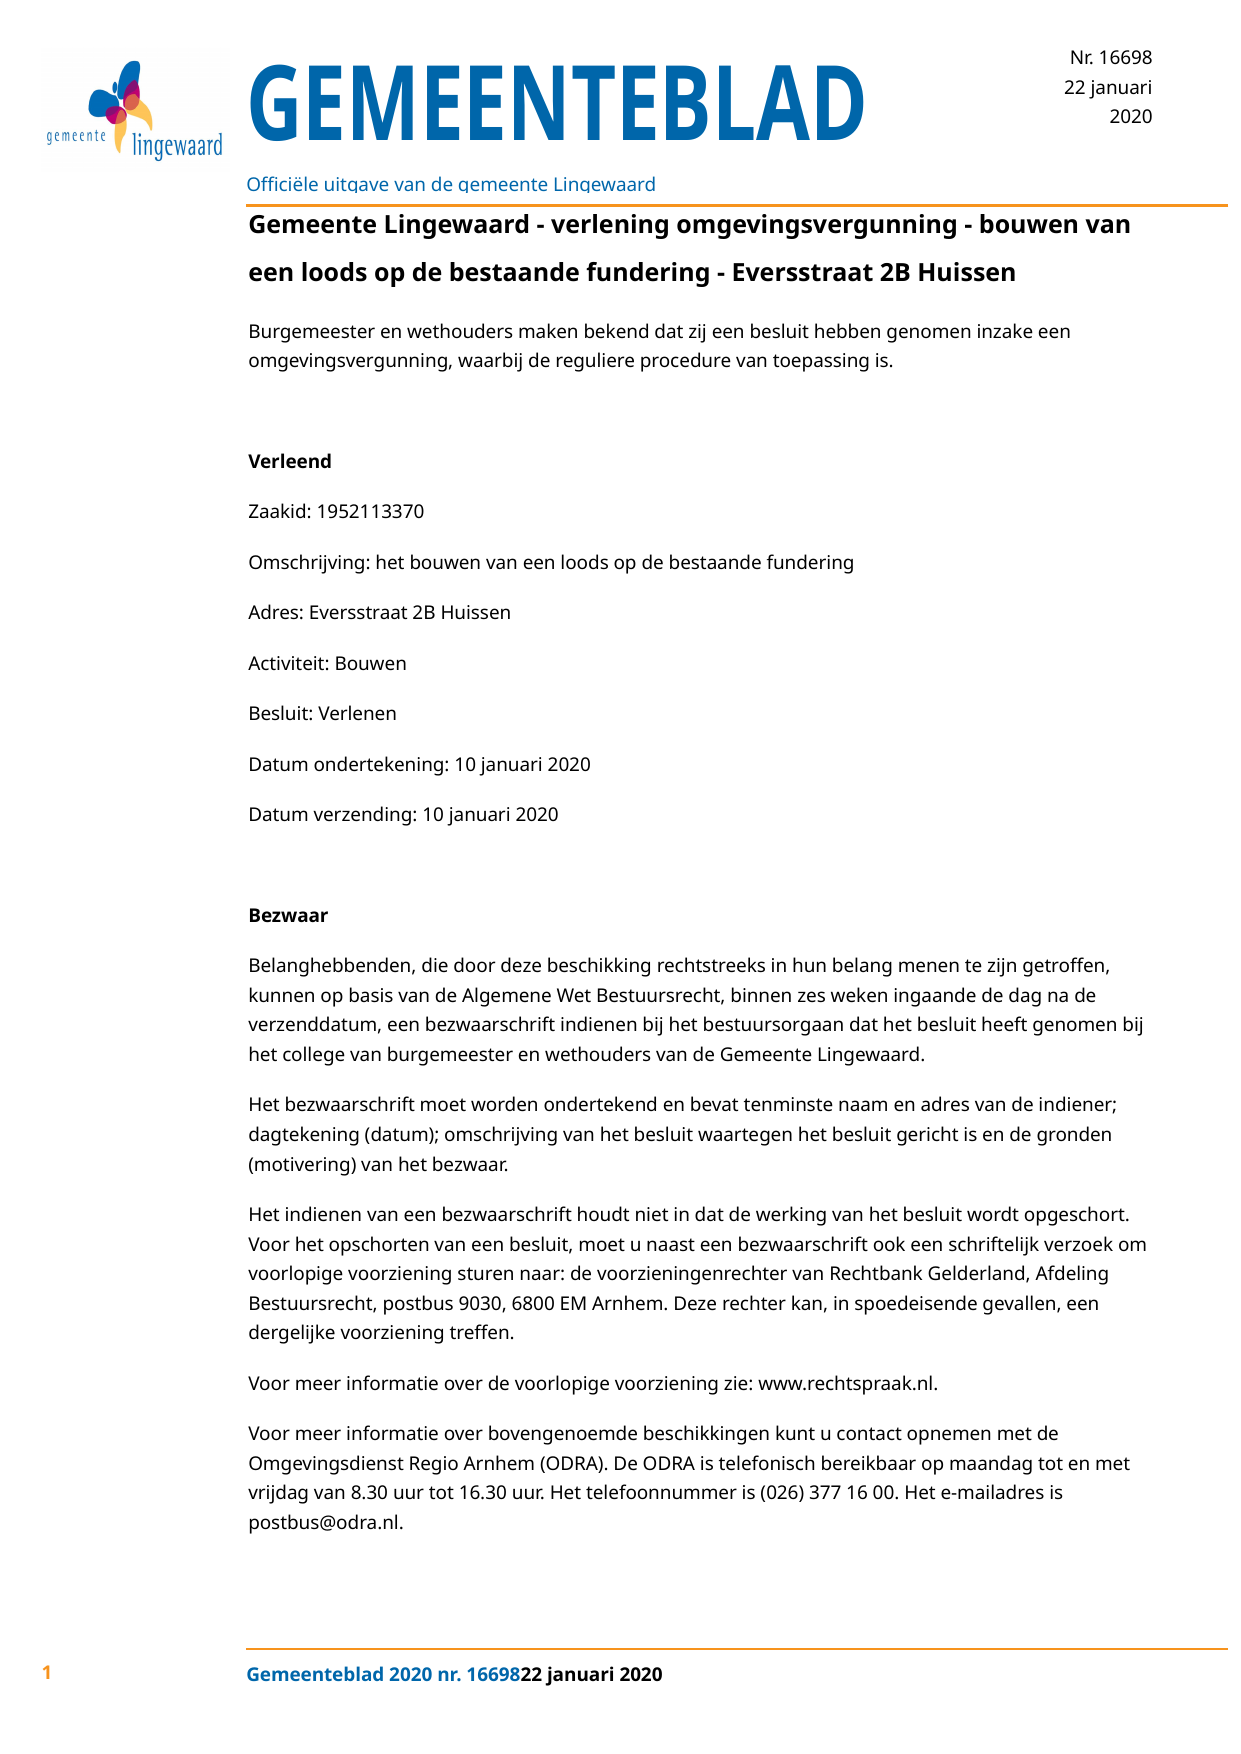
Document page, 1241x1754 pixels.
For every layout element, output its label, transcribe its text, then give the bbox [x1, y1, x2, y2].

picture [41, 47, 231, 172]
text Het indienen van een bezwaarschrift houdt niet in dat de werking van het besluit wordt opgeschort. Voor het opschorten van een besluit, moet u naast een bezwaarschrift ook een schriftelijk verzoek om voorlopige voorziening sturen naar: de voorzieningenrechter van Rechtbank Gelderland, Afdeling Bestuursrecht, postbus 9030, 6800 EM Arnhem. Deze rechter kan, in spoedeisende gevallen, een dergelijke voorziening treffen. [248, 1201, 1152, 1345]
text Activiteit: Bouwen [248, 650, 1152, 676]
text Voor meer informatie over de voorlopige voorziening zie: www.rechtspraak.nl. [248, 1370, 1152, 1396]
text Datum verzending: 10 januari 2020 [248, 801, 1152, 827]
text Zaakid: 1952113370 [248, 499, 1152, 524]
text Gemeente Lingewaard - verlening omgevingsvergunning - bouwen van een loods op de bestaande fundering - Eversstraat 2B Huissen [248, 207, 1152, 288]
text Adres: Eversstraat 2B Huissen [248, 599, 1152, 625]
text Verleend [248, 448, 1152, 474]
text Burgemeester en wethouders maken bekend dat zij een besluit hebben genomen inzake een omgevingsvergunning, waarbij de reguliere procedure van toepassing is. [248, 318, 1152, 373]
text Het bezwaarschrift moet worden ondertekend en bevat tenminste naam en adres van de indiener; dagtekening (datum); omschrijving van het besluit waartegen het besluit gericht is en de gronden (motivering) van het bezwaar. [248, 1092, 1152, 1177]
text Omschrijving: het bouwen van een loods op de bestaande fundering [248, 549, 1152, 575]
text Bezwaar [248, 902, 1152, 928]
text Voor meer informatie over bovengenoemde beschikkingen kunt u contact opnemen met de Omgevingsdienst Regio Arnhem (ODRA). De ODRA is telefonisch bereikbaar op maandag tot en met vrijdag van 8.30 uur tot 16.30 uur. Het telefoonnummer is (026) 377 16 00. Het e-mailadres is postbus@odra.nl. [248, 1420, 1152, 1535]
text Datum ondertekening: 10 januari 2020 [248, 751, 1152, 777]
text Besluit: Verlenen [248, 700, 1152, 726]
text Belanghebbenden, die door deze beschikking rechtstreeks in hun belang menen te zijn getroffen, kunnen op basis van de Algemene Wet Bestuursrecht, binnen zes weken ingaande de dag na de verzenddatum, een bezwaarschrift indienen bij het bestuursorgaan dat het besluit heeft genomen bij het college van burgemeester en wethouders van de Gemeente Lingewaard. [248, 952, 1152, 1067]
